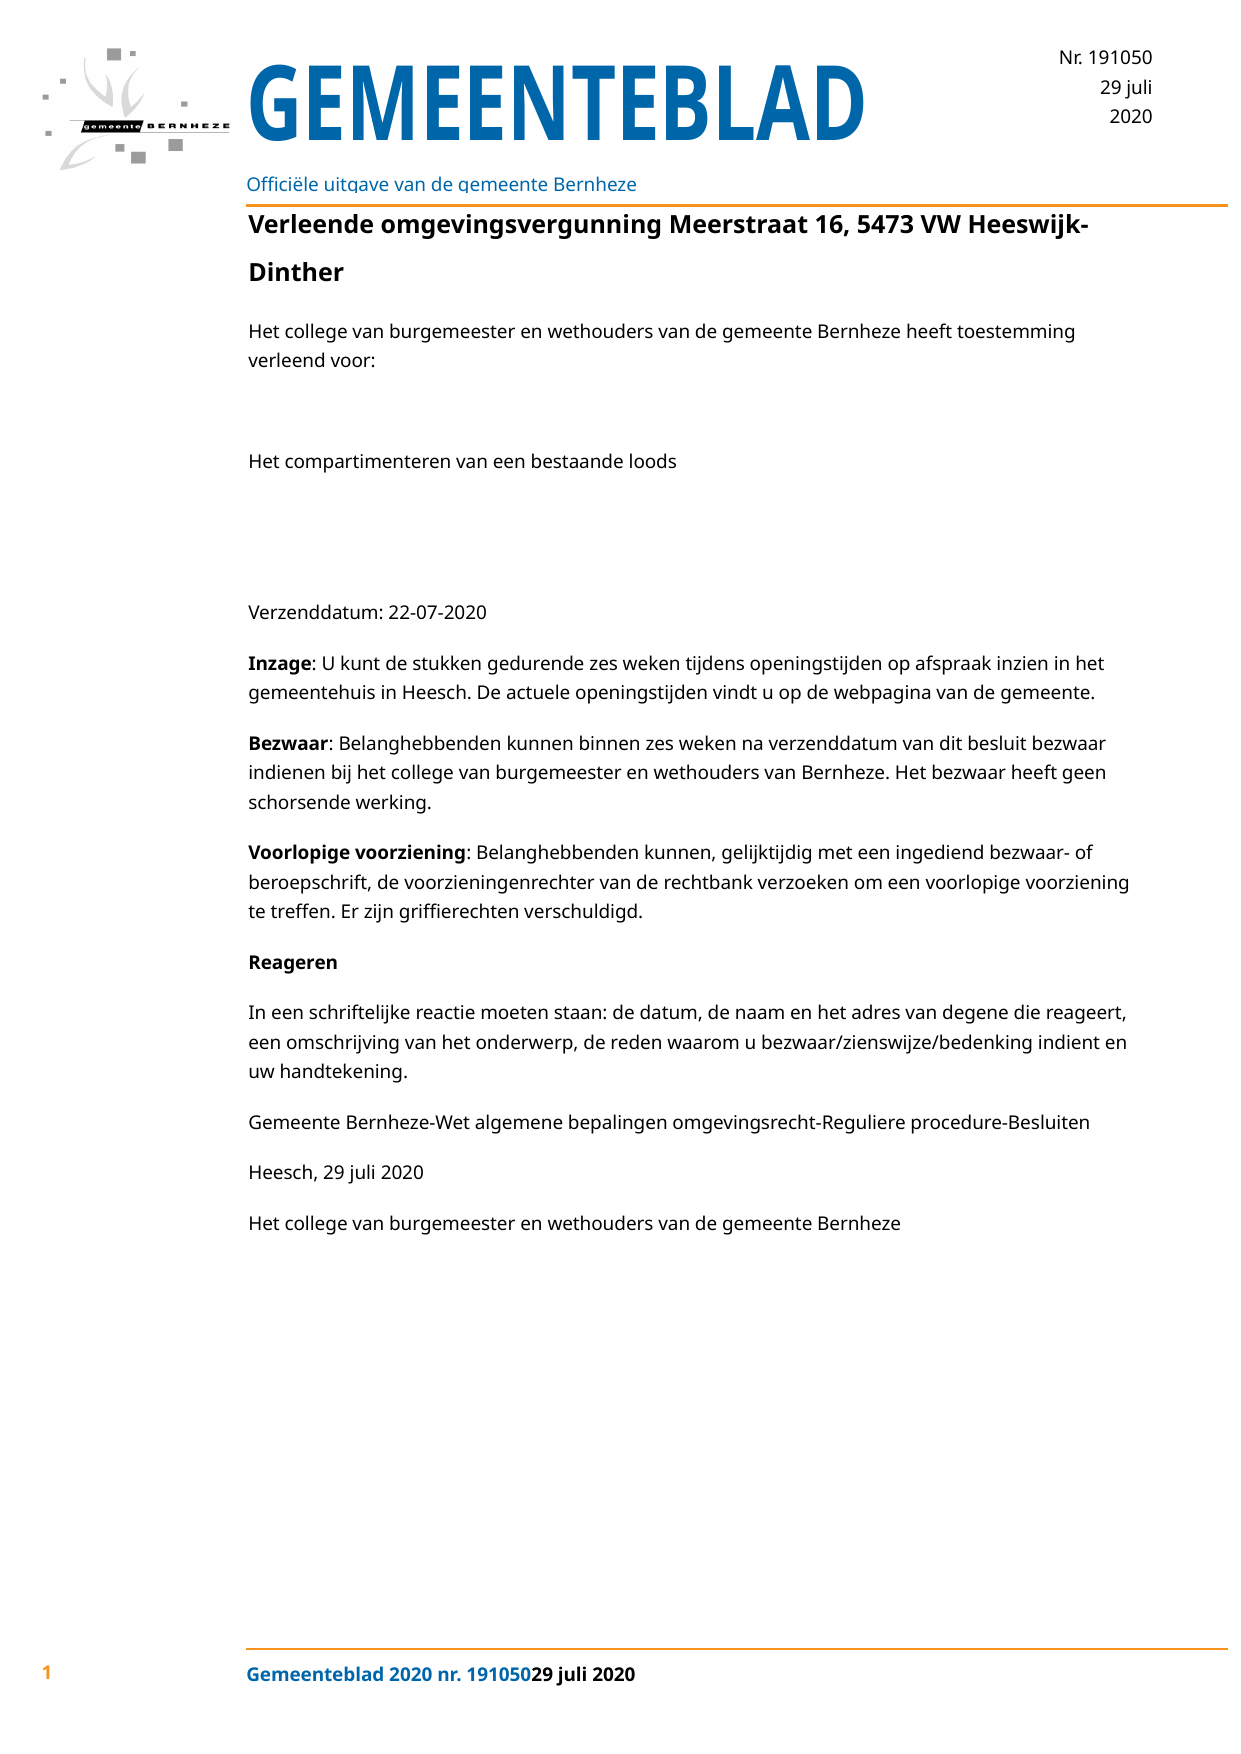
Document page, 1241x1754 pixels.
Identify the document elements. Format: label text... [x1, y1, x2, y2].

text Bezwaar: Belanghebbenden kunnen binnen zes weken na verzenddatum van dit besluit bezwaar indienen bij het college van burgemeester en wethouders van Bernheze. Het bezwaar heeft geen schorsende werking. [248, 730, 1152, 815]
text In een schriftelijke reactie moeten staan: de datum, de naam en het adres van degene die reageert, een omschrijving van het onderwerp, de reden waarom u bezwaar/zienswijze/bedenking indient en uw handtekening. [248, 999, 1152, 1084]
text Verzenddatum: 22-07-2020 [248, 599, 1152, 625]
text Heesch, 29 juli 2020 [248, 1159, 1152, 1185]
text Reageren [248, 949, 1152, 975]
text Inzage: U kunt de stukken gedurende zes weken tijdens openingstijden op afspraak inzien in het gemeentehuis in Heesch. De actuele openingstijden vindt u op de webpagina van de gemeente. [248, 650, 1152, 705]
text Verleende omgevingsvergunning Meerstraat 16, 5473 VW Heeswijk-Dinther [248, 207, 1152, 288]
text Gemeente Bernheze-Wet algemene bepalingen omgevingsrecht-Reguliere procedure-Besluiten [248, 1109, 1152, 1135]
text Het compartimenteren van een bestaande loods [248, 448, 1152, 474]
text Het college van burgemeester en wethouders van de gemeente Bernheze heeft toestemming verleend voor: [248, 318, 1152, 373]
text Voorlopige voorziening: Belanghebbenden kunnen, gelijktijdig met een ingediend bezwaar- of beroepschrift, de voorzieningenrechter van de rechtbank verzoeken om een voorlopige voorziening te treffen. Er zijn griffierechten verschuldigd. [248, 839, 1152, 924]
text Het college van burgemeester en wethouders van de gemeente Bernheze [248, 1210, 1152, 1236]
picture [41, 47, 231, 172]
